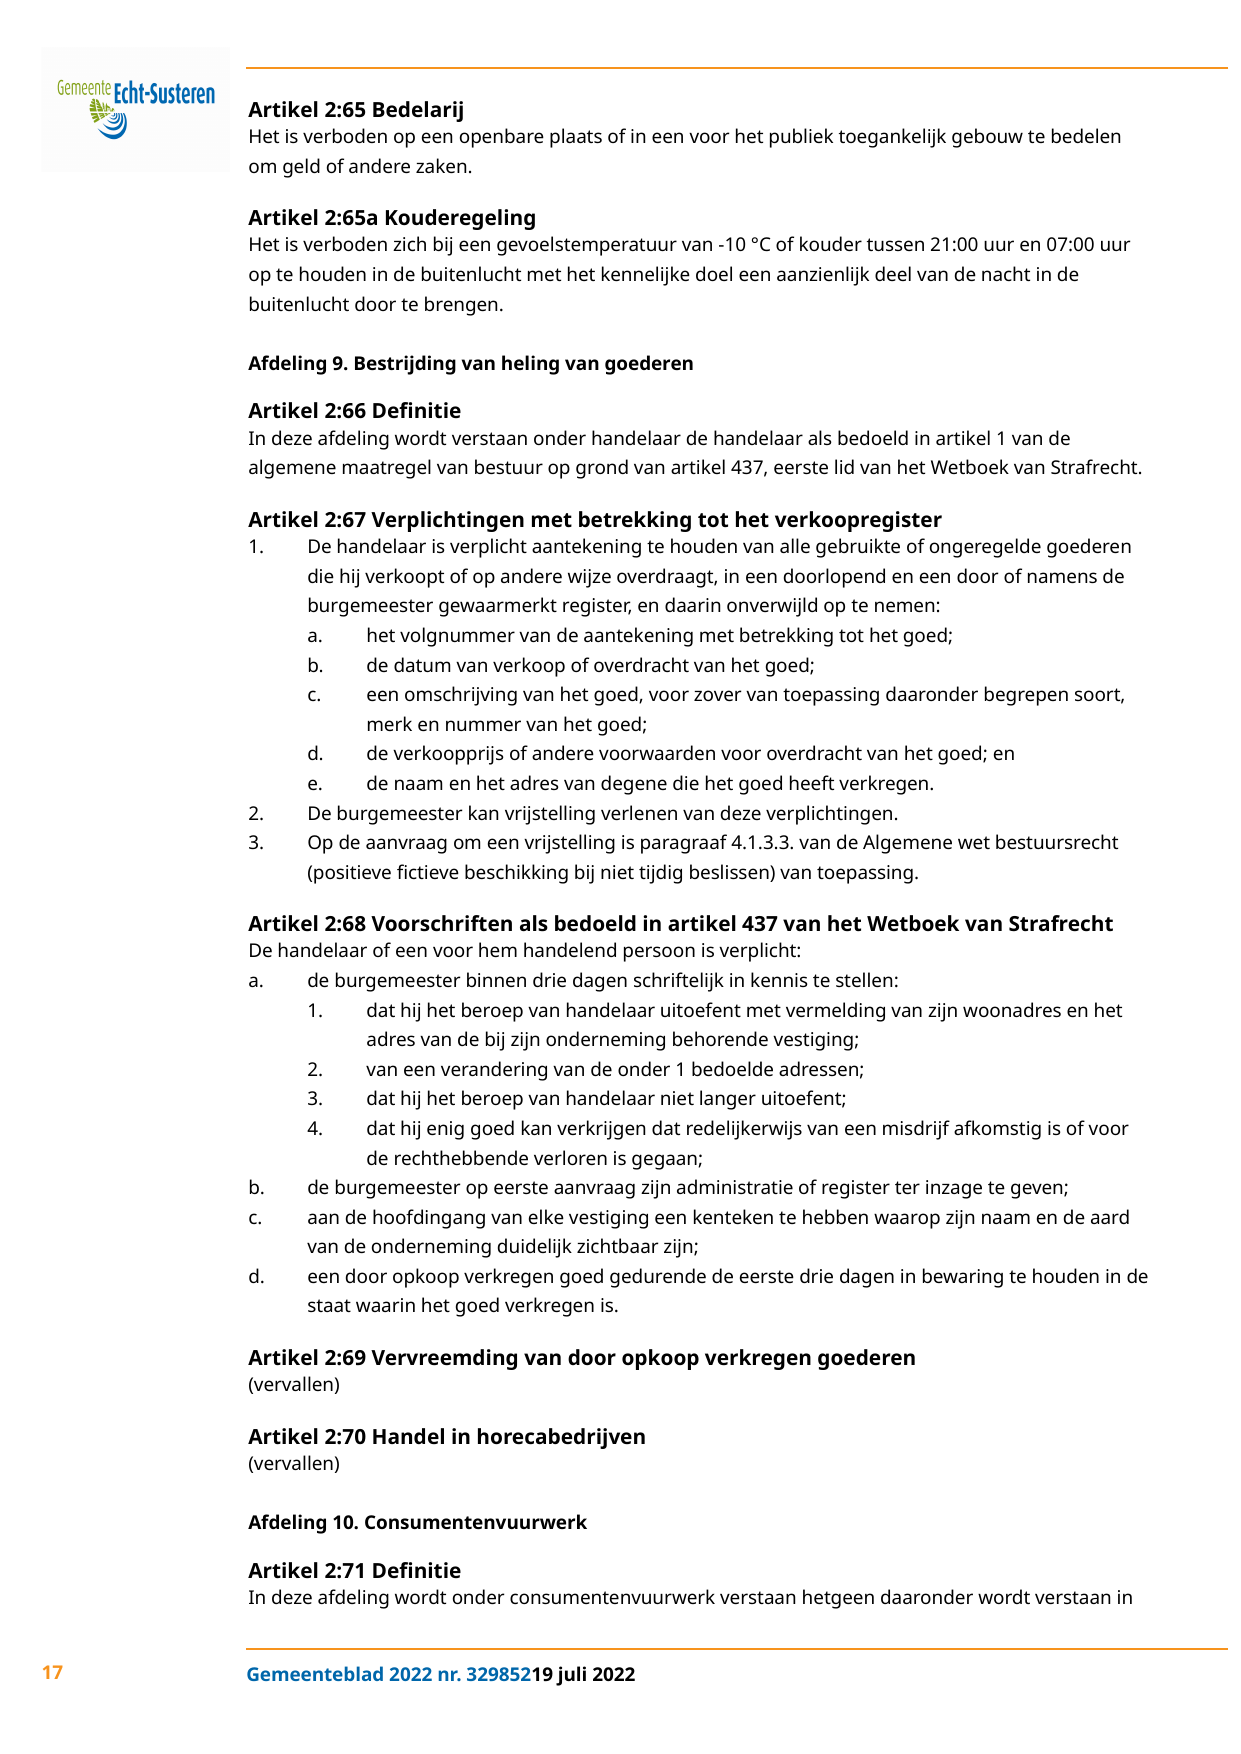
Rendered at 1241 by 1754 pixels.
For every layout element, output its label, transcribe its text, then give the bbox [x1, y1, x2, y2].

list een omschrijving van het goed, voor zover van toepassing daaronder begrepen soort, merk en nummer van het goed; [307, 681, 1152, 737]
list de burgemeester binnen drie dagen schriftelijk in kennis te stellen: [248, 967, 1152, 993]
list de datum van verkoop of overdracht van het goed; [307, 652, 1152, 677]
list de naam en het adres van degene die het goed heeft verkregen. [307, 770, 1152, 796]
list dat hij het beroep van handelaar niet langer uitoefent; [307, 1086, 1152, 1111]
text Artikel 2:71 Definitie [248, 1556, 1152, 1584]
text Artikel 2:66 Definitie [248, 397, 1152, 425]
text Artikel 2:65 Bedelarij [248, 95, 1152, 123]
text Afdeling 10. Consumentenvuurwerk [248, 1509, 1152, 1535]
list de verkoopprijs of andere voorwaarden voor overdracht van het goed; en [307, 741, 1152, 766]
list van een verandering van de onder 1 bedoelde adressen; [307, 1056, 1152, 1082]
text (vervallen) [248, 1372, 1152, 1397]
text In deze afdeling wordt verstaan onder handelaar de handelaar als bedoeld in artikel 1 van de algemene maatregel van bestuur op grond van artikel 437, eerste lid van het Wetboek van Strafrecht. [248, 425, 1152, 480]
list dat hij enig goed kan verkrijgen dat redelijkerwijs van een misdrijf afkomstig is of voor de rechthebbende verloren is gegaan; [307, 1115, 1152, 1171]
list Op de aanvraag om een vrijstelling is paragraaf 4.1.3.3. van de Algemene wet bestuursrecht (positieve fictieve beschikking bij niet tijdig beslissen) van toepassing. [248, 829, 1152, 884]
text Artikel 2:70 Handel in horecabedrijven [248, 1422, 1152, 1450]
list dat hij het beroep van handelaar uitoefent met vermelding van zijn woonadres en het adres van de bij zijn onderneming behorende vestiging; [307, 997, 1152, 1052]
text De handelaar of een voor hem handelend persoon is verplicht: [248, 938, 1152, 963]
list De burgemeester kan vrijstelling verlenen van deze verplichtingen. [248, 800, 1152, 825]
text Artikel 2:67 Verplichtingen met betrekking tot het verkoopregister [248, 505, 1152, 533]
text Afdeling 9. Bestrijding van heling van goederen [248, 350, 1152, 376]
list de burgemeester op eerste aanvraag zijn administratie of register ter inzage te geven; [248, 1174, 1152, 1200]
list het volgnummer van de aantekening met betrekking tot het goed; [307, 622, 1152, 648]
list een door opkoop verkregen goed gedurende de eerste drie dagen in bewaring te houden in de staat waarin het goed verkregen is. [248, 1263, 1152, 1318]
list De handelaar is verplicht aantekening te houden van alle gebruikte of ongeregelde goederen die hij verkoopt of op andere wijze overdraagt, in een doorlopend en een door of namens de burgemeester gewaarmerkt register, en daarin onverwijld op te nemen: [248, 533, 1152, 618]
text (vervallen) [248, 1450, 1152, 1476]
text In deze afdeling wordt onder consumentenvuurwerk verstaan hetgeen daaronder wordt verstaan in [248, 1584, 1152, 1610]
picture [41, 47, 231, 172]
text Het is verboden op een openbare plaats of in een voor het publiek toegankelijk gebouw te bedelen om geld of andere zaken. [248, 123, 1152, 178]
text Artikel 2:68 Voorschriften als bedoeld in artikel 437 van het Wetboek van Strafrecht [248, 909, 1152, 938]
text Het is verboden zich bij een gevoelstemperatuur van -10 °C of kouder tussen 21:00 uur en 07:00 uur op te houden in de buitenlucht met het kennelijke doel een aanzienlijk deel van de nacht in de buitenlucht door te brengen. [248, 232, 1152, 317]
text Artikel 2:69 Vervreemding van door opkoop verkregen goederen [248, 1343, 1152, 1372]
list aan de hoofdingang van elke vestiging een kenteken te hebben waarop zijn naam en de aard van de onderneming duidelijk zichtbaar zijn; [248, 1204, 1152, 1259]
text Artikel 2:65a Kouderegeling [248, 203, 1152, 232]
